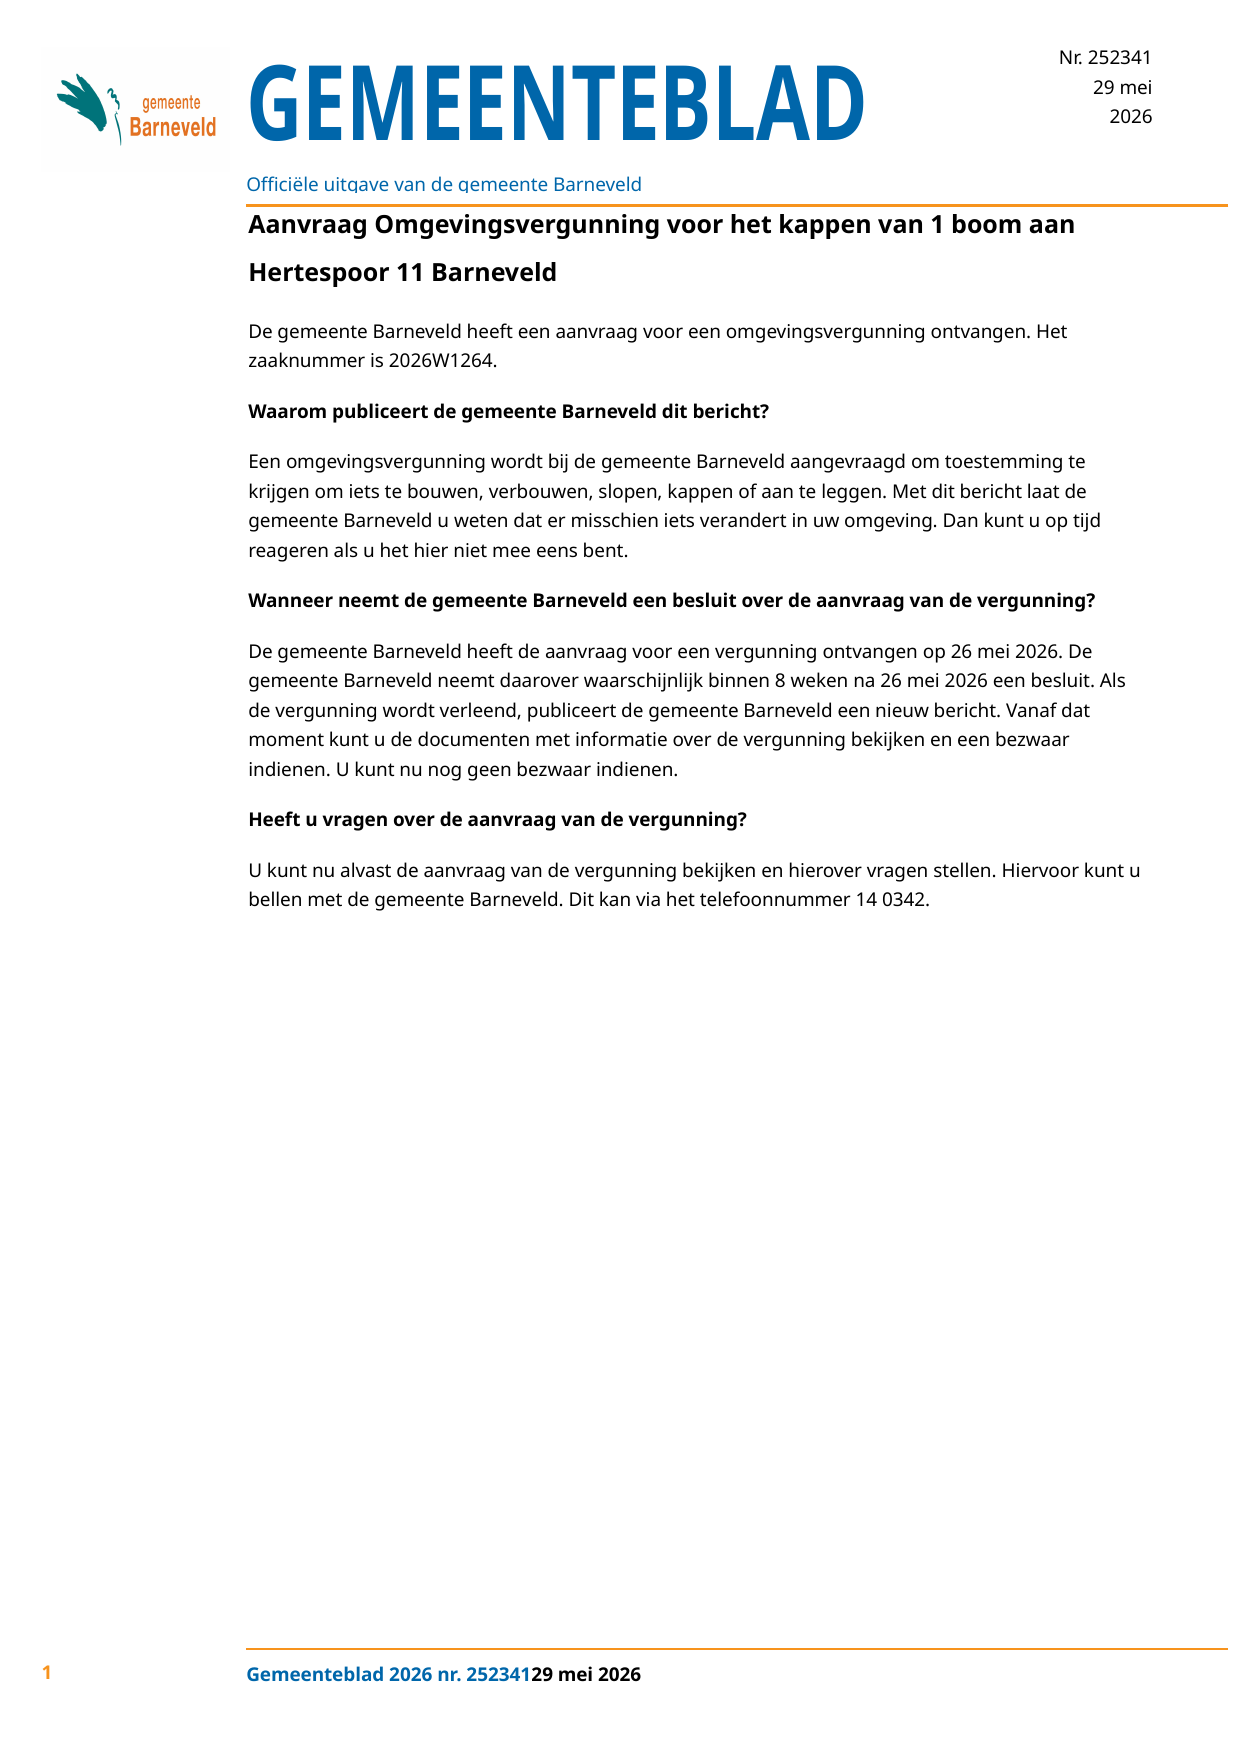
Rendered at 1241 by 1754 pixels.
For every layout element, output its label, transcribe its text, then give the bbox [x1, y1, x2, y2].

text Een omgevingsvergunning wordt bij de gemeente Barneveld aangevraagd om toestemming te krijgen om iets te bouwen, verbouwen, slopen, kappen of aan te leggen. Met dit bericht laat de gemeente Barneveld u weten dat er misschien iets verandert in uw omgeving. Dan kunt u op tijd reageren als u het hier niet mee eens bent. [248, 448, 1152, 563]
text Waarom publiceert de gemeente Barneveld dit bericht? [248, 398, 1152, 424]
picture [41, 47, 231, 172]
text De gemeente Barneveld heeft de aanvraag voor een vergunning ontvangen op 26 mei 2026. De gemeente Barneveld neemt daarover waarschijnlijk binnen 8 weken na 26 mei 2026 een besluit. Als de vergunning wordt verleend, publiceert de gemeente Barneveld een nieuw bericht. Vanaf dat moment kunt u de documenten met informatie over de vergunning bekijken en een bezwaar indienen. U kunt nu nog geen bezwaar indienen. [248, 638, 1152, 782]
text Wanneer neemt de gemeente Barneveld een besluit over de aanvraag van de vergunning? [248, 587, 1152, 613]
text U kunt nu alvast de aanvraag van de vergunning bekijken en hierover vragen stellen. Hiervoor kunt u bellen met de gemeente Barneveld. Dit kan via het telefoonnummer 14 0342. [248, 857, 1152, 912]
text Heeft u vragen over de aanvraag van de vergunning? [248, 807, 1152, 832]
text Aanvraag Omgevingsvergunning voor het kappen van 1 boom aan Hertespoor 11 Barneveld [248, 207, 1152, 288]
text De gemeente Barneveld heeft een aanvraag voor een omgevingsvergunning ontvangen. Het zaaknummer is 2026W1264. [248, 318, 1152, 373]
